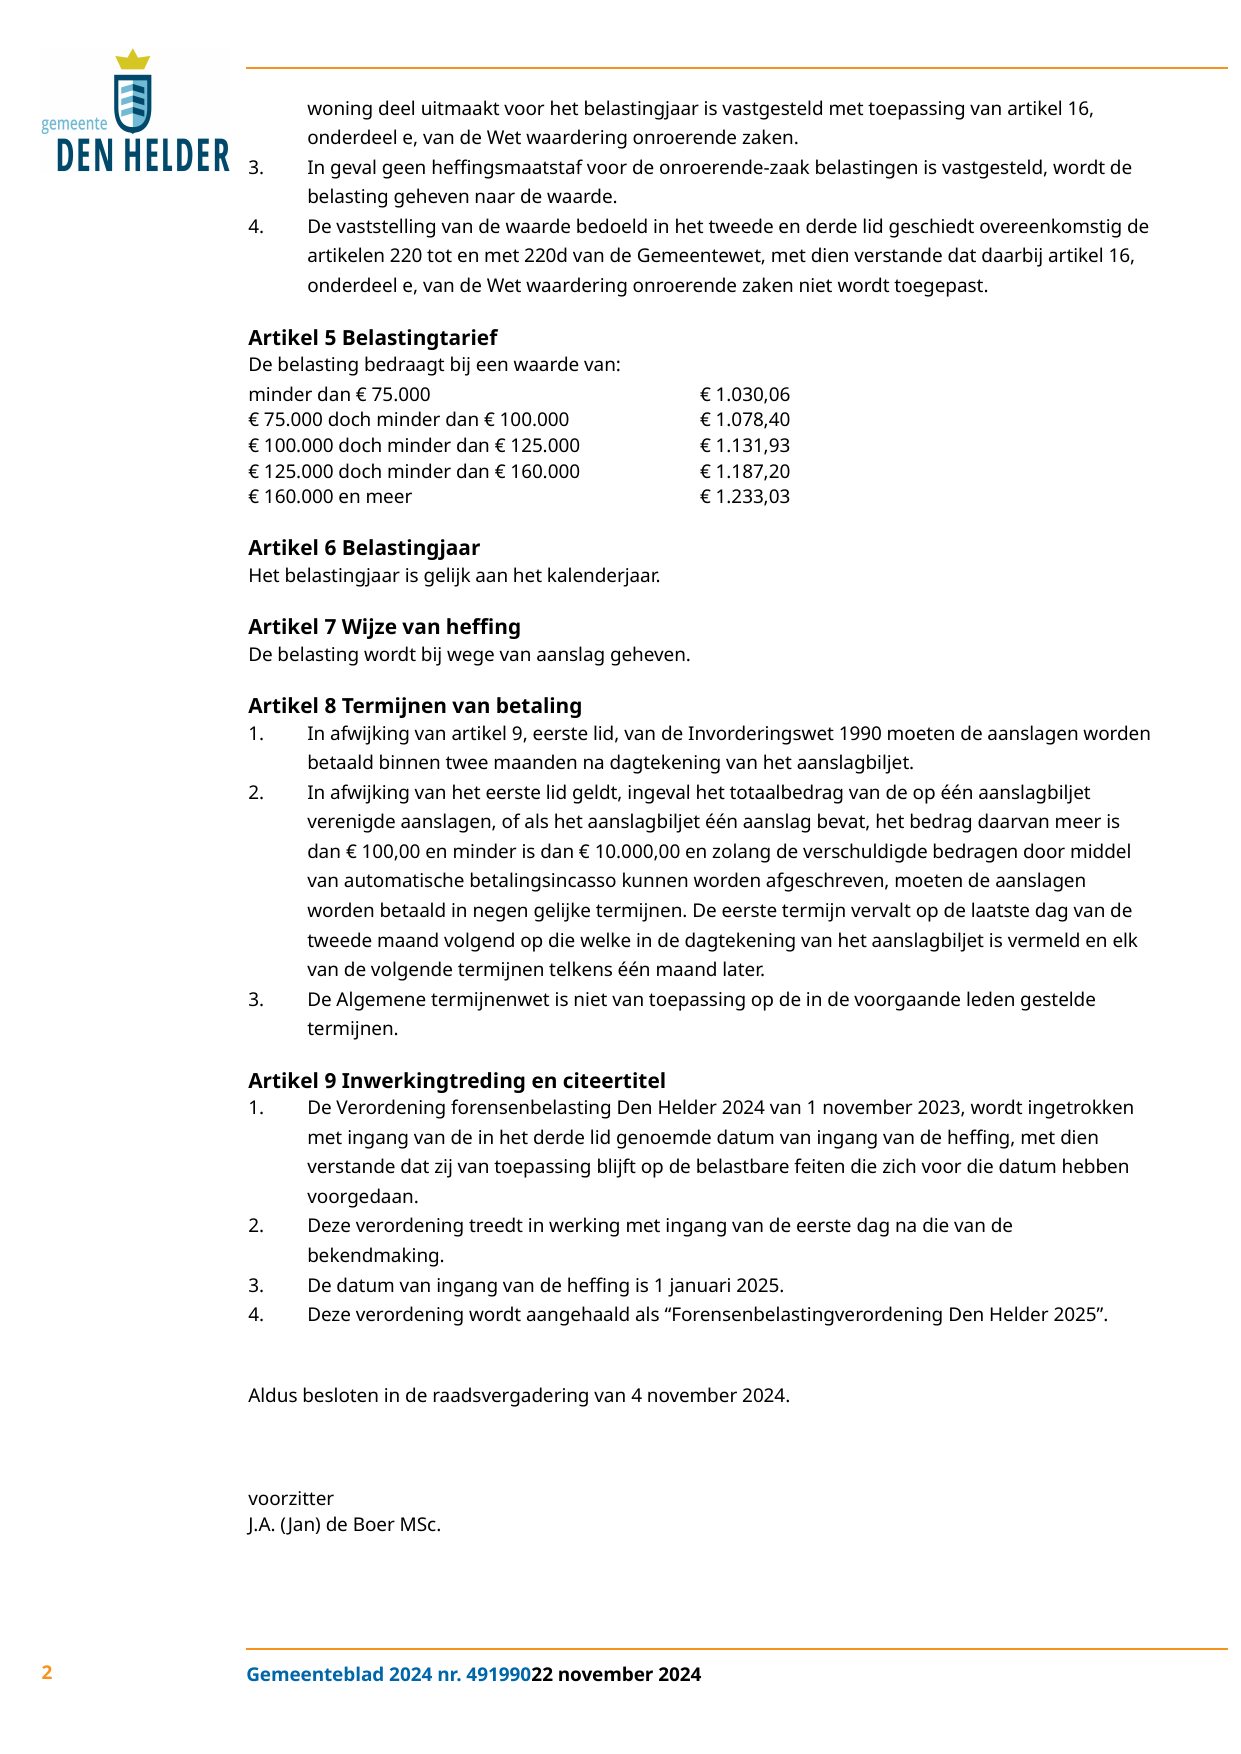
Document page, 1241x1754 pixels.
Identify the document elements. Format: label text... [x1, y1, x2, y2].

text Aldus besloten in de raadsvergadering van 4 november 2024. [248, 1382, 1152, 1408]
picture [220, 160, 224, 172]
table_cell € 1.187,20 [700, 458, 1152, 484]
table_cell € 1.131,93 [700, 432, 1152, 458]
list De Algemene termijnenwet is niet van toepassing op de in de voorgaande leden gestelde termijnen. [248, 986, 1152, 1041]
list In afwijking van artikel 9, eerste lid, van de Invorderingswet 1990 moeten de aanslagen worden betaald binnen twee maanden na dagtekening van het aanslagbiljet. [248, 720, 1152, 775]
text De belasting bedraagt bij een waarde van: [248, 351, 1152, 377]
text Artikel 8 Termijnen van betaling [248, 691, 1152, 720]
text J.A. (Jan) de Boer MSc. [248, 1511, 1152, 1537]
text Artikel 9 Inwerkingtreding en citeertitel [248, 1066, 1152, 1094]
picture [182, 144, 187, 165]
picture [41, 47, 231, 172]
picture [130, 157, 135, 172]
table_cell € 160.000 en meer [248, 484, 700, 509]
table_cell € 1.078,40 [700, 407, 1152, 432]
picture [63, 144, 68, 165]
list Deze verordening wordt aangehaald als “Forensenbelastingverordening Den Helder 2025”. [248, 1301, 1152, 1327]
list In geval geen heffingsmaatstaf voor de onroerende-zaak belastingen is vastgesteld, wordt de belasting geheven naar de waarde. [248, 154, 1152, 209]
list Deze verordening treedt in werking met ingang van de eerste dag na die van de bekendmaking. [248, 1213, 1152, 1268]
text voorzitter [248, 1485, 1152, 1511]
table_cell € 125.000 doch minder dan € 160.000 [248, 458, 700, 484]
text Artikel 7 Wijze van heffing [248, 612, 1152, 641]
list De vaststelling van de waarde bedoeld in het tweede en derde lid geschiedt overeenkomstig de artikelen 220 tot en met 220d van de Gemeentewet, met dien verstande dat daarbij artikel 16, onderdeel e, van de Wet waardering onroerende zaken niet wordt toegepast. [248, 213, 1152, 298]
text Artikel 5 Belastingtarief [248, 323, 1152, 351]
list woning deel uitmaakt voor het belastingjaar is vastgesteld met toepassing van artikel 16, onderdeel e, van de Wet waardering onroerende zaken. [248, 95, 1152, 150]
table_header minder dan € 75.000 [248, 381, 700, 407]
table_header € 1.030,06 [700, 381, 1152, 407]
picture [100, 154, 106, 172]
list De datum van ingang van de heffing is 1 januari 2025. [248, 1272, 1152, 1298]
list De Verordening forensenbelasting Den Helder 2024 van 1 november 2023, wordt ingetrokken met ingang van de in het derde lid genoemde datum van ingang van de heffing, met dien verstande dat zij van toepassing blijft op de belastbare feiten die zich voor die datum hebben voorgedaan. [248, 1094, 1152, 1209]
text Artikel 6 Belastingjaar [248, 533, 1152, 562]
table_cell € 1.233,03 [700, 484, 1152, 509]
text De belasting wordt bij wege van aanslag geheven. [248, 641, 1152, 667]
list In afwijking van het eerste lid geldt, ingeval het totaalbedrag van de op één aanslagbiljet verenigde aanslagen, of als het aanslagbiljet één aanslag bevat, het bedrag daarvan meer is dan € 100,00 en minder is dan € 10.000,00 en zolang de verschuldigde bedragen door middel van automatische betalingsincasso kunnen worden afgeschreven, moeten de aanslagen worden betaald in negen gelijke termijnen. De eerste termijn vervalt op de laatste dag van de tweede maand volgend op die welke in de dagtekening van het aanslagbiljet is vermeld en elk van de volgende termijnen telkens één maand later. [248, 779, 1152, 982]
table_cell € 75.000 doch minder dan € 100.000 [248, 407, 700, 432]
text Het belastingjaar is gelijk aan het kalenderjaar. [248, 562, 1152, 588]
table_cell € 100.000 doch minder dan € 125.000 [248, 432, 700, 458]
